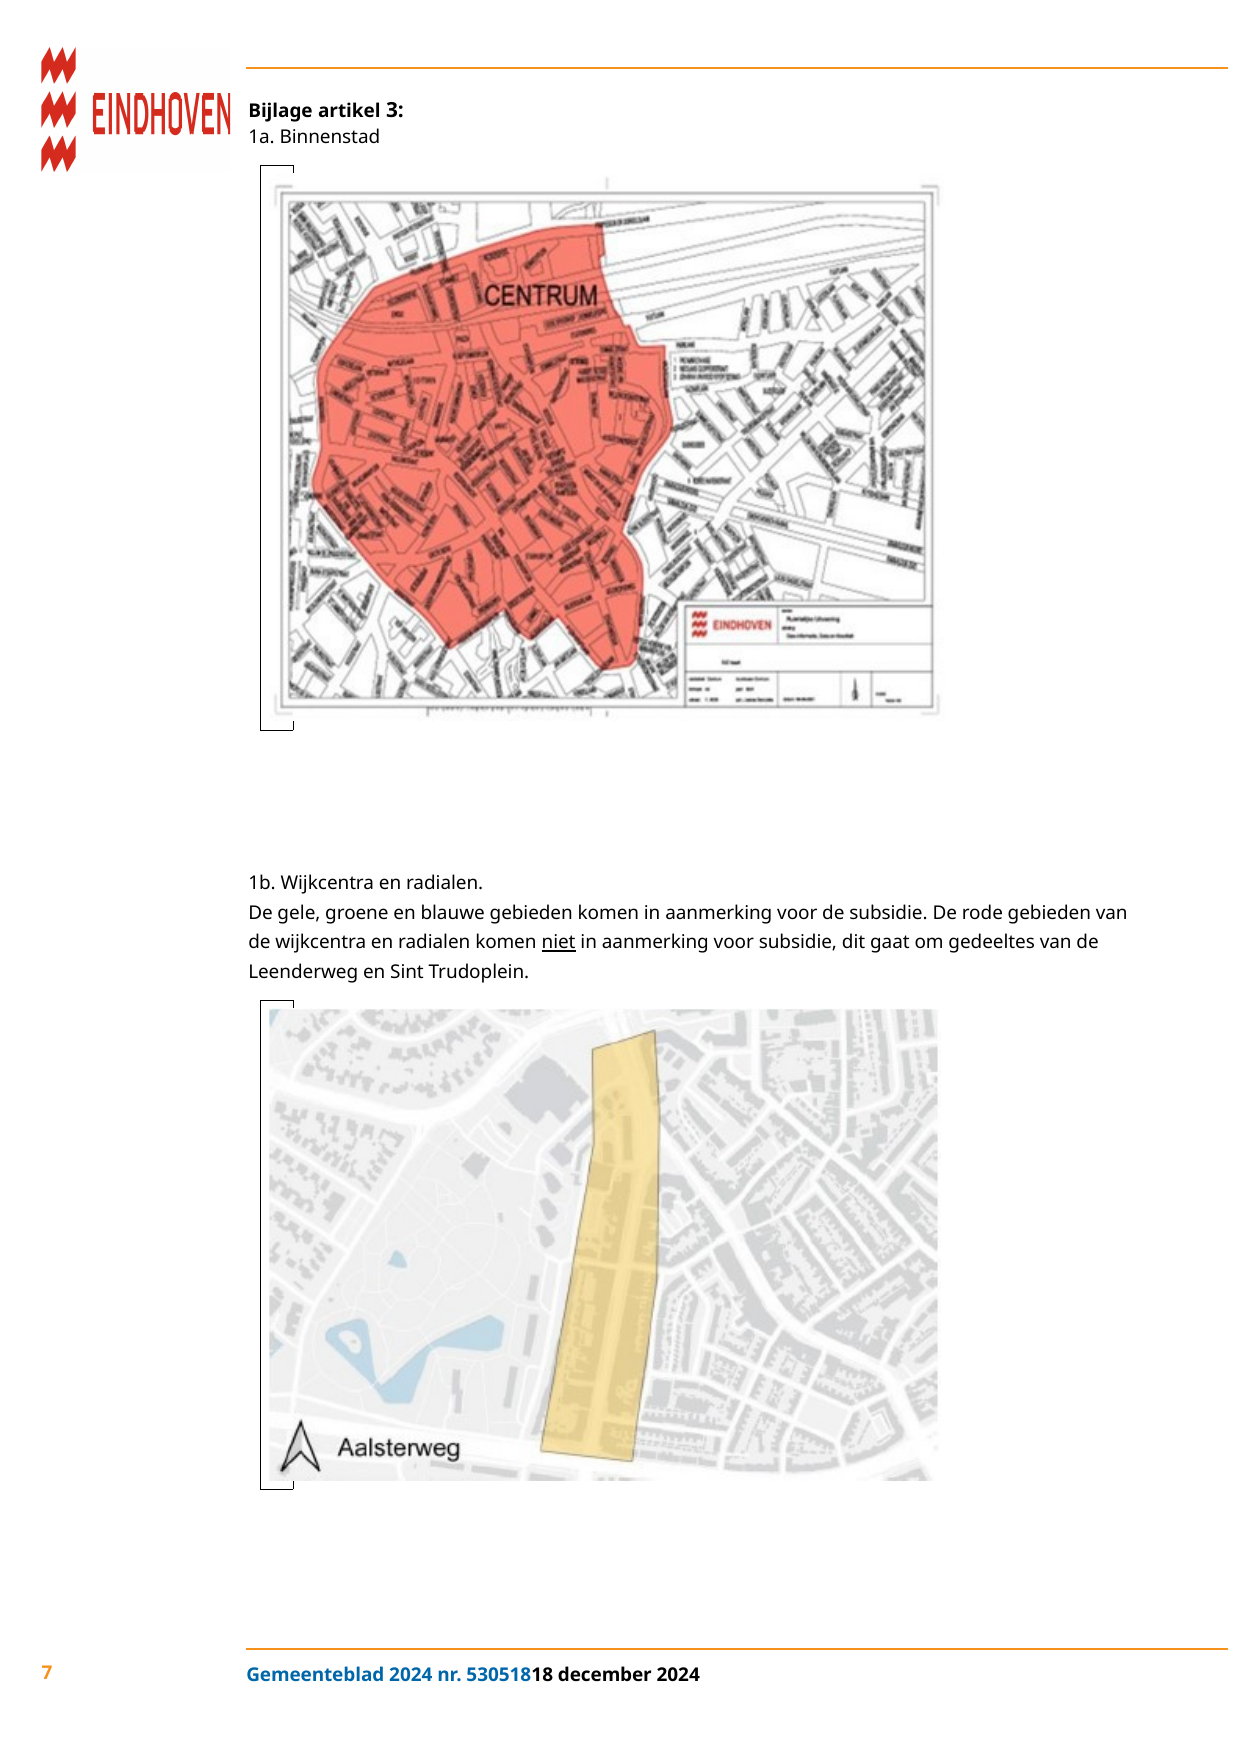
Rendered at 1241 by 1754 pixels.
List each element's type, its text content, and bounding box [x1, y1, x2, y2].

picture [268, 1008, 941, 1481]
text De gele, groene en blauwe gebieden komen in aanmerking voor de subsidie. De rode gebieden van de wijkcentra en radialen komen niet in aanmerking voor subsidie, dit gaat om gedeeltes van de Leenderweg en Sint Trudoplein. [248, 899, 1152, 984]
text 1a. Binnenstad [248, 123, 1152, 149]
text Bijlage artikel 3: [248, 95, 1152, 123]
text 1b. Wijkcentra en radialen. [248, 869, 1152, 895]
picture [268, 173, 946, 721]
picture [41, 47, 231, 172]
